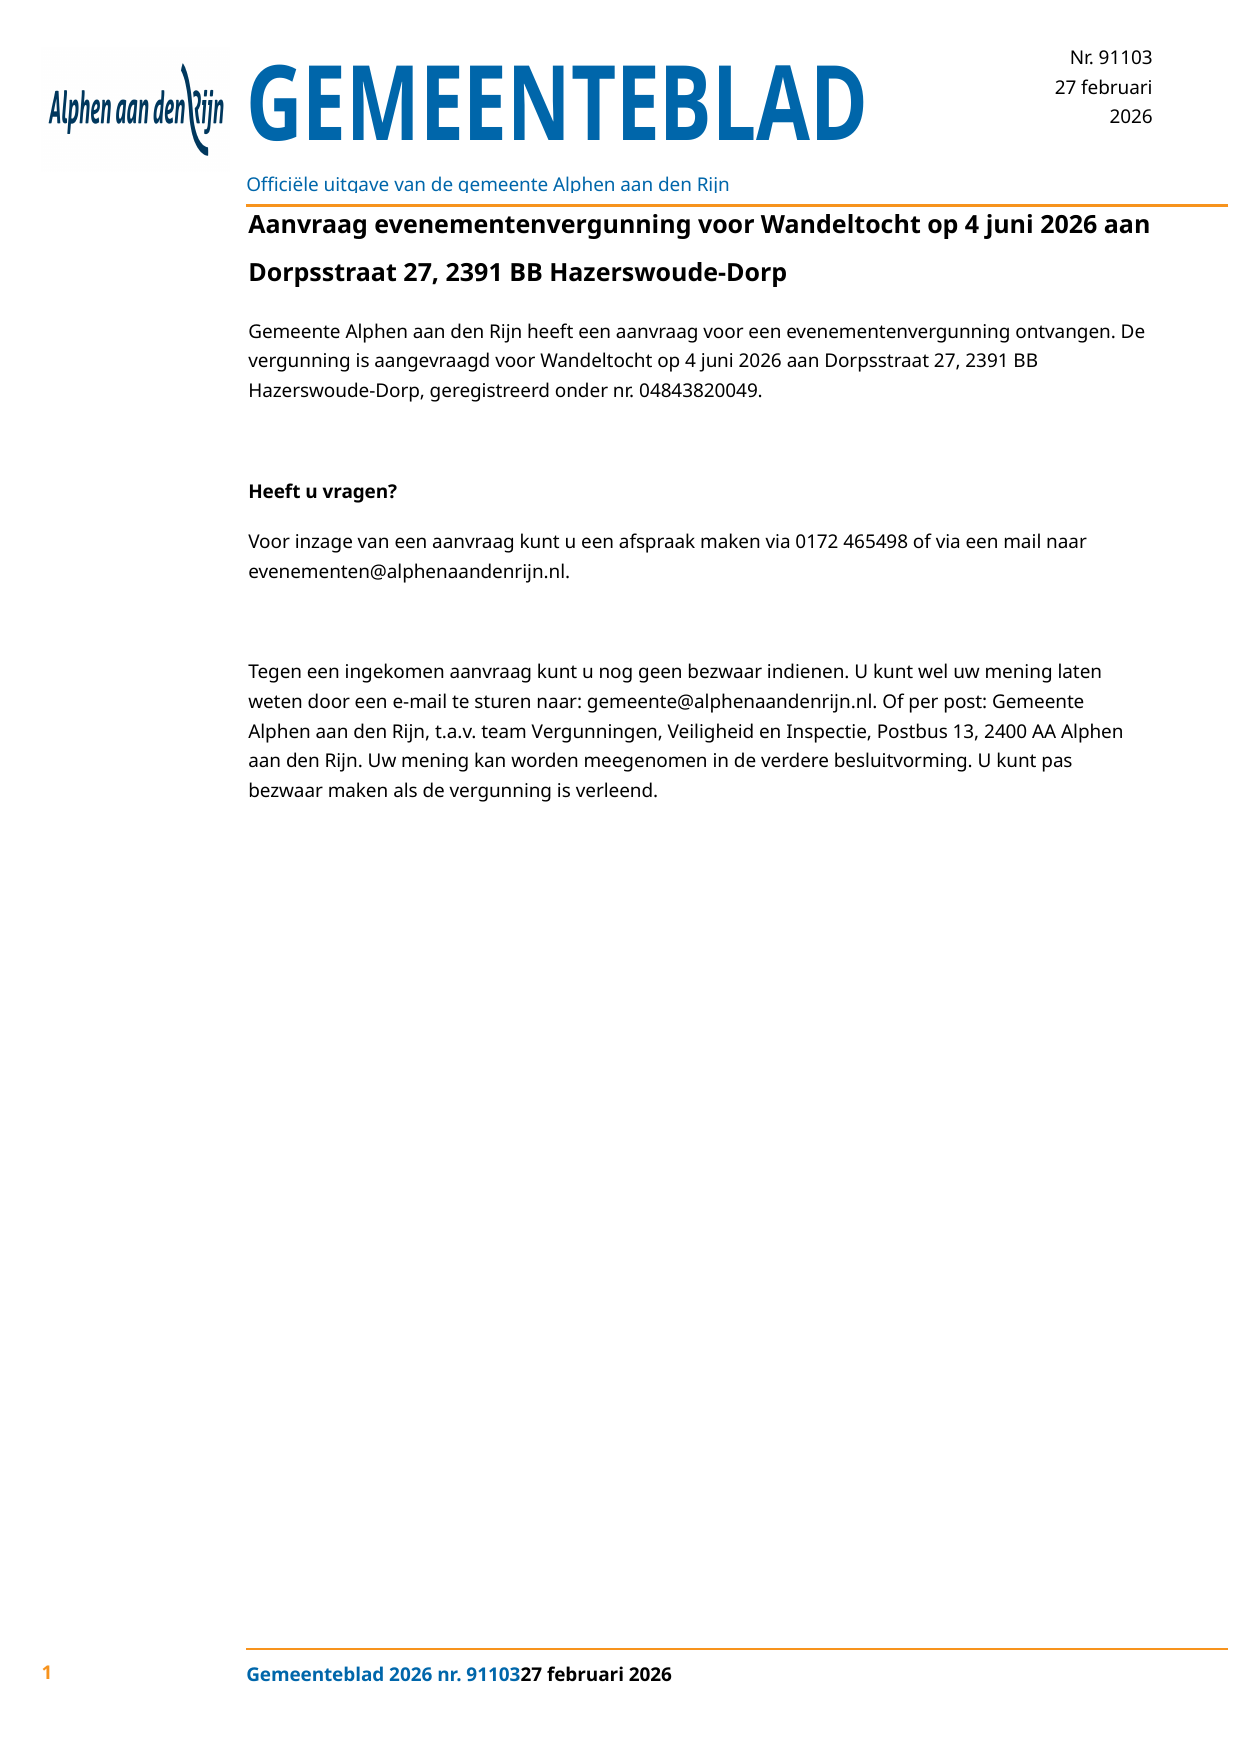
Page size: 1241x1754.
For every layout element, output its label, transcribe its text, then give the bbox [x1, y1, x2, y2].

text Tegen een ingekomen aanvraag kunt u nog geen bezwaar indienen. U kunt wel uw mening laten weten door een e-mail te sturen naar: gemeente@alphenaandenrijn.nl. Of per post: Gemeente Alphen aan den Rijn, t.a.v. team Vergunningen, Veiligheid en Inspectie, Postbus 13, 2400 AA Alphen aan den Rijn. Uw mening kan worden meegenomen in de verdere besluitvorming. U kunt pas bezwaar maken als de vergunning is verleend. [248, 659, 1152, 803]
text Aanvraag evenementenvergunning voor Wandeltocht op 4 juni 2026 aan Dorpsstraat 27, 2391 BB Hazerswoude-Dorp [248, 207, 1152, 288]
picture [41, 47, 231, 172]
text Gemeente Alphen aan den Rijn heeft een aanvraag voor een evenementenvergunning ontvangen. De vergunning is aangevraagd voor Wandeltocht op 4 juni 2026 aan Dorpsstraat 27, 2391 BB Hazerswoude-Dorp, geregistreerd onder nr. 04843820049. [248, 318, 1152, 403]
text Voor inzage van een aanvraag kunt u een afspraak maken via 0172 465498 of via een mail naar evenementen@alphenaandenrijn.nl. [248, 528, 1152, 584]
text Heeft u vragen? [248, 478, 1152, 504]
